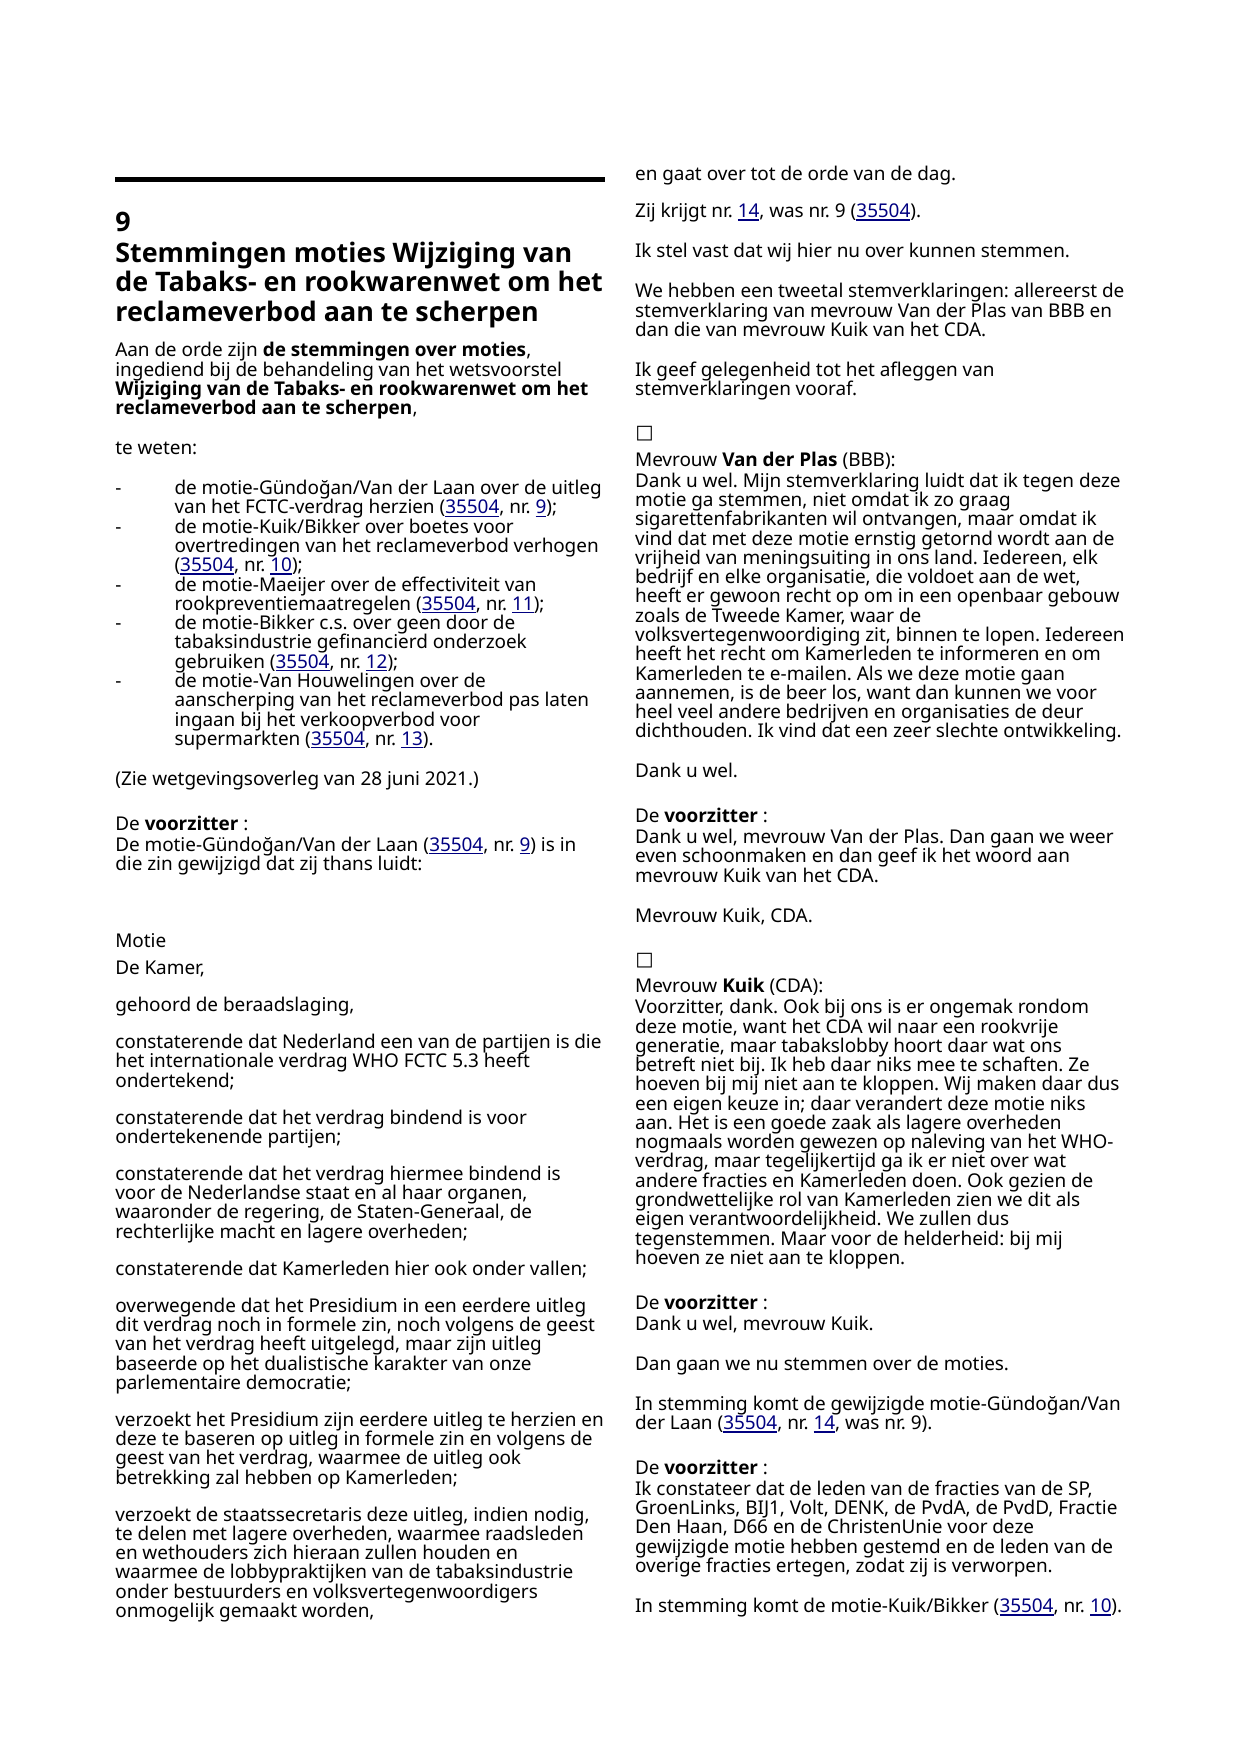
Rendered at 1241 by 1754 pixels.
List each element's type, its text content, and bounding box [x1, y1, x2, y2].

list de motie-Gündoğan/Van der Laan over de uitleg van het FCTC-verdrag herzien (35504, nr. 9); [115, 479, 605, 518]
text te weten: [115, 439, 605, 458]
text Motie [115, 928, 605, 953]
text en gaat over tot de orde van de dag. [635, 165, 1125, 184]
text ⬜ [635, 420, 1125, 446]
text verzoekt het Presidium zijn eerdere uitleg te herzien en deze te baseren op uitleg in formele zin en volgens de geest van het verdrag, waarmee de uitleg ook betrekking zal hebben op Kamerleden; [115, 1411, 605, 1488]
text In stemming komt de gewijzigde motie-Gündoğan/Van der Laan (35504, nr. 14, was nr. 9). [635, 1395, 1125, 1433]
text Dank u wel. [635, 762, 1125, 782]
list de motie-Kuik/Bikker over boetes voor overtredingen van het reclameverbod verhogen (35504, nr. 10); [115, 518, 605, 576]
text De voorzitter : [635, 802, 1125, 828]
text Ik stel vast dat wij hier nu over kunnen stemmen. [635, 242, 1125, 262]
text In stemming komt de motie-Kuik/Bikker (35504, nr. 10). [635, 1597, 1125, 1616]
text gehoord de beraadslaging, [115, 996, 605, 1016]
text De voorzitter : [115, 810, 605, 836]
text Aan de orde zijn de stemmingen over moties, ingediend bij de behandeling van het wetsvoorstel Wijziging van de Tabaks- en rookwarenwet om het reclameverbod aan te scherpen, [115, 341, 605, 418]
text Ik geef gelegenheid tot het afleggen van stemverklaringen vooraf. [635, 361, 1125, 399]
text ⬜ [635, 947, 1125, 973]
text constaterende dat het verdrag bindend is voor ondertekenende partijen; [115, 1109, 605, 1147]
text De motie-Gündoğan/Van der Laan (35504, nr. 9) is in die zin gewijzigd dat zij thans luidt: [115, 836, 605, 874]
text Dank u wel, mevrouw Kuik. [635, 1315, 1125, 1334]
text Mevrouw Kuik, CDA. [635, 907, 1125, 926]
text Dank u wel, mevrouw Van der Plas. Dan gaan we weer even schoonmaken en dan geef ik het woord aan mevrouw Kuik van het CDA. [635, 828, 1125, 886]
list de motie-Bikker c.s. over geen door de tabaksindustrie gefinancierd onderzoek gebruiken (35504, nr. 12); [115, 614, 605, 672]
text 9 [115, 203, 605, 239]
text Dank u wel. Mijn stemverklaring luidt dat ik tegen deze motie ga stemmen, niet omdat ik zo graag sigarettenfabrikanten wil ontvangen, maar omdat ik vind dat met deze motie ernstig getornd wordt aan de vrijheid van meningsuiting in ons land. Iedereen, elk bedrijf en elke organisatie, die voldoet aan de wet, heeft er gewoon recht op om in een openbaar gebouw zoals de Tweede Kamer, waar de volksvertegenwoordiging zit, binnen te lopen. Iedereen heeft het recht om Kamerleden te informeren en om Kamerleden te e-mailen. Als we deze motie gaan aannemen, is de beer los, want dan kunnen we voor heel veel andere bedrijven en organisaties de deur dichthouden. Ik vind dat een zeer slechte ontwikkeling. [635, 472, 1125, 742]
text De voorzitter : [635, 1289, 1125, 1315]
text Zij krijgt nr. 14, was nr. 9 (35504). [635, 202, 1125, 222]
text Mevrouw Van der Plas (BBB): [635, 446, 1125, 472]
text De Kamer, [115, 959, 605, 978]
list de motie-Van Houwelingen over de aanscherping van het reclameverbod pas laten ingaan bij het verkoopverbod voor supermarkten (35504, nr. 13). [115, 672, 605, 749]
text Mevrouw Kuik (CDA): [635, 973, 1125, 998]
text constaterende dat het verdrag hiermee bindend is voor de Nederlandse staat en al haar organen, waaronder de regering, de Staten-Generaal, de rechterlijke macht en lagere overheden; [115, 1165, 605, 1242]
text constaterende dat Kamerleden hier ook onder vallen; [115, 1260, 605, 1279]
list de motie-Maeijer over de effectiviteit van rookpreventiemaatregelen (35504, nr. 11); [115, 576, 605, 614]
text Stemmingen moties Wijziging van de Tabaks- en rookwarenwet om het reclameverbod aan te scherpen [115, 239, 605, 341]
text (Zie wetgevingsoverleg van 28 juni 2021.) [115, 770, 605, 789]
text overwegende dat het Presidium in een eerdere uitleg dit verdrag noch in formele zin, noch volgens de geest van het verdrag heeft uitgelegd, maar zijn uitleg baseerde op het dualistische karakter van onze parlementaire democratie; [115, 1297, 605, 1393]
text Voorzitter, dank. Ook bij ons is er ongemak rondom deze motie, want het CDA wil naar een rookvrije generatie, maar tabakslobby hoort daar wat ons betreft niet bij. Ik heb daar niks mee te schaften. Ze hoeven bij mij niet aan te kloppen. Wij maken daar dus een eigen keuze in; daar verandert deze motie niks aan. Het is een goede zaak als lagere overheden nogmaals worden gewezen op naleving van het WHO-verdrag, maar tegelijkertijd ga ik er niet over wat andere fracties en Kamerleden doen. Ook gezien de grondwettelijke rol van Kamerleden zien we dit als eigen verantwoordelijkheid. We zullen dus tegenstemmen. Maar voor de helderheid: bij mij hoeven ze niet aan te kloppen. [635, 998, 1125, 1268]
text We hebben een tweetal stemverklaringen: allereerst de stemverklaring van mevrouw Van der Plas van BBB en dan die van mevrouw Kuik van het CDA. [635, 282, 1125, 340]
text constaterende dat Nederland een van de partijen is die het internationale verdrag WHO FCTC 5.3 heeft ondertekend; [115, 1033, 605, 1091]
text Ik constateer dat de leden van de fracties van de SP, GroenLinks, BIJ1, Volt, DENK, de PvdA, de PvdD, Fractie Den Haan, D66 en de ChristenUnie voor deze gewijzigde motie hebben gestemd en de leden van de overige fracties ertegen, zodat zij is verworpen. [635, 1480, 1125, 1576]
text verzoekt de staatssecretaris deze uitleg, indien nodig, te delen met lagere overheden, waarmee raadsleden en wethouders zich hieraan zullen houden en waarmee de lobbypraktijken van de tabaksindustrie onder bestuurders en volksvertegenwoordigers onmogelijk gemaakt worden, [115, 1506, 605, 1621]
text De voorzitter : [635, 1454, 1125, 1480]
text Dan gaan we nu stemmen over de moties. [635, 1355, 1125, 1374]
